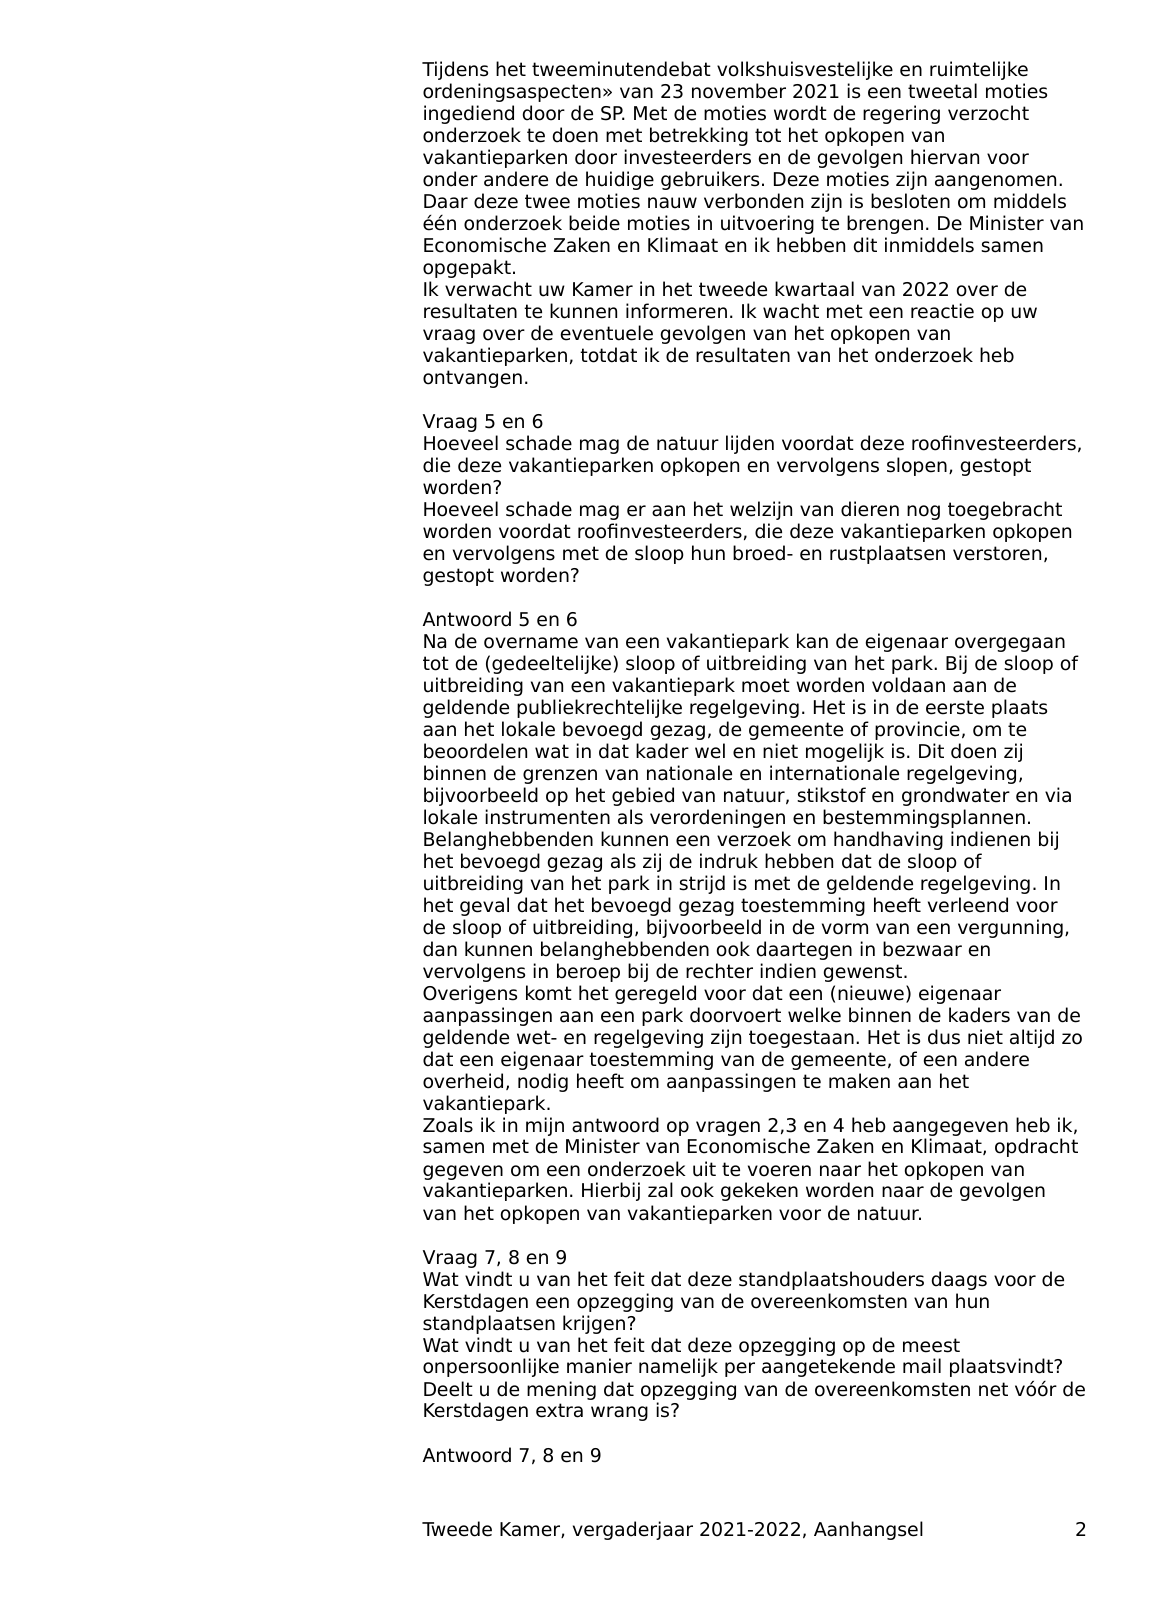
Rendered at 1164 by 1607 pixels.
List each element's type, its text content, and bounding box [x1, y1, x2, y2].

text Overigens komt het geregeld voor dat een (nieuwe) eigenaar aanpassingen aan een park doorvoert welke binnen de kaders van de geldende wet- en regelgeving zijn toegestaan. Het is dus niet altijd zo dat een eigenaar toestemming van de gemeente, of een andere overheid, nodig heeft om aanpassingen te maken aan het vakantiepark. [422, 983, 1087, 1114]
text Hoeveel schade mag de natuur lijden voordat deze roofinvesteerders, die deze vakantieparken opkopen en vervolgens slopen, gestopt worden? [422, 433, 1087, 499]
text Wat vindt u van het feit dat deze standplaatshouders daags voor de Kerstdagen een opzegging van de overeenkomsten van hun standplaatsen krijgen? [422, 1268, 1087, 1334]
text Tijdens het tweeminutendebat volkshuisvestelijke en ruimtelijke ordeningsaspecten» van 23 november 2021 is een tweetal moties ingediend door de SP. Met de moties wordt de regering verzocht onderzoek te doen met betrekking tot het opkopen van vakantieparken door investeerders en de gevolgen hiervan voor onder andere de huidige gebruikers. Deze moties zijn aangenomen. Daar deze twee moties nauw verbonden zijn is besloten om middels één onderzoek beide moties in uitvoering te brengen. De Minister van Economische Zaken en Klimaat en ik hebben dit inmiddels samen opgepakt. [422, 59, 1087, 279]
text Ik verwacht uw Kamer in het tweede kwartaal van 2022 over de resultaten te kunnen informeren. Ik wacht met een reactie op uw vraag over de eventuele gevolgen van het opkopen van vakantieparken, totdat ik de resultaten van het onderzoek heb ontvangen. [422, 279, 1087, 389]
text Vraag 7, 8 en 9 [422, 1247, 1087, 1268]
text Zoals ik in mijn antwoord op vragen 2,3 en 4 heb aangegeven heb ik, samen met de Minister van Economische Zaken en Klimaat, opdracht gegeven om een onderzoek uit te voeren naar het opkopen van vakantieparken. Hierbij zal ook gekeken worden naar de gevolgen van het opkopen van vakantieparken voor de natuur. [422, 1114, 1087, 1224]
text Hoeveel schade mag er aan het welzijn van dieren nog toegebracht worden voordat roofinvesteerders, die deze vakantieparken opkopen en vervolgens met de sloop hun broed- en rustplaatsen verstoren, gestopt worden? [422, 499, 1087, 587]
text Vraag 5 en 6 [422, 411, 1087, 433]
text Antwoord 7, 8 en 9 [422, 1444, 1087, 1467]
text Antwoord 5 en 6 [422, 609, 1087, 631]
text Na de overname van een vakantiepark kan de eigenaar overgegaan tot de (gedeeltelijke) sloop of uitbreiding van het park. Bij de sloop of uitbreiding van een vakantiepark moet worden voldaan aan de geldende publiekrechtelijke regelgeving. Het is in de eerste plaats aan het lokale bevoegd gezag, de gemeente of provincie, om te beoordelen wat in dat kader wel en niet mogelijk is. Dit doen zij binnen de grenzen van nationale en internationale regelgeving, bijvoorbeeld op het gebied van natuur, stikstof en grondwater en via lokale instrumenten als verordeningen en bestemmingsplannen. [422, 631, 1087, 829]
text Deelt u de mening dat opzegging van de overeenkomsten net vóór de Kerstdagen extra wrang is? [422, 1378, 1087, 1422]
text Belanghebbenden kunnen een verzoek om handhaving indienen bij het bevoegd gezag als zij de indruk hebben dat de sloop of uitbreiding van het park in strijd is met de geldende regelgeving. In het geval dat het bevoegd gezag toestemming heeft verleend voor de sloop of uitbreiding, bijvoorbeeld in de vorm van een vergunning, dan kunnen belanghebbenden ook daartegen in bezwaar en vervolgens in beroep bij de rechter indien gewenst. [422, 829, 1087, 983]
text Wat vindt u van het feit dat deze opzegging op de meest onpersoonlijke manier namelijk per aangetekende mail plaatsvindt? [422, 1334, 1087, 1378]
